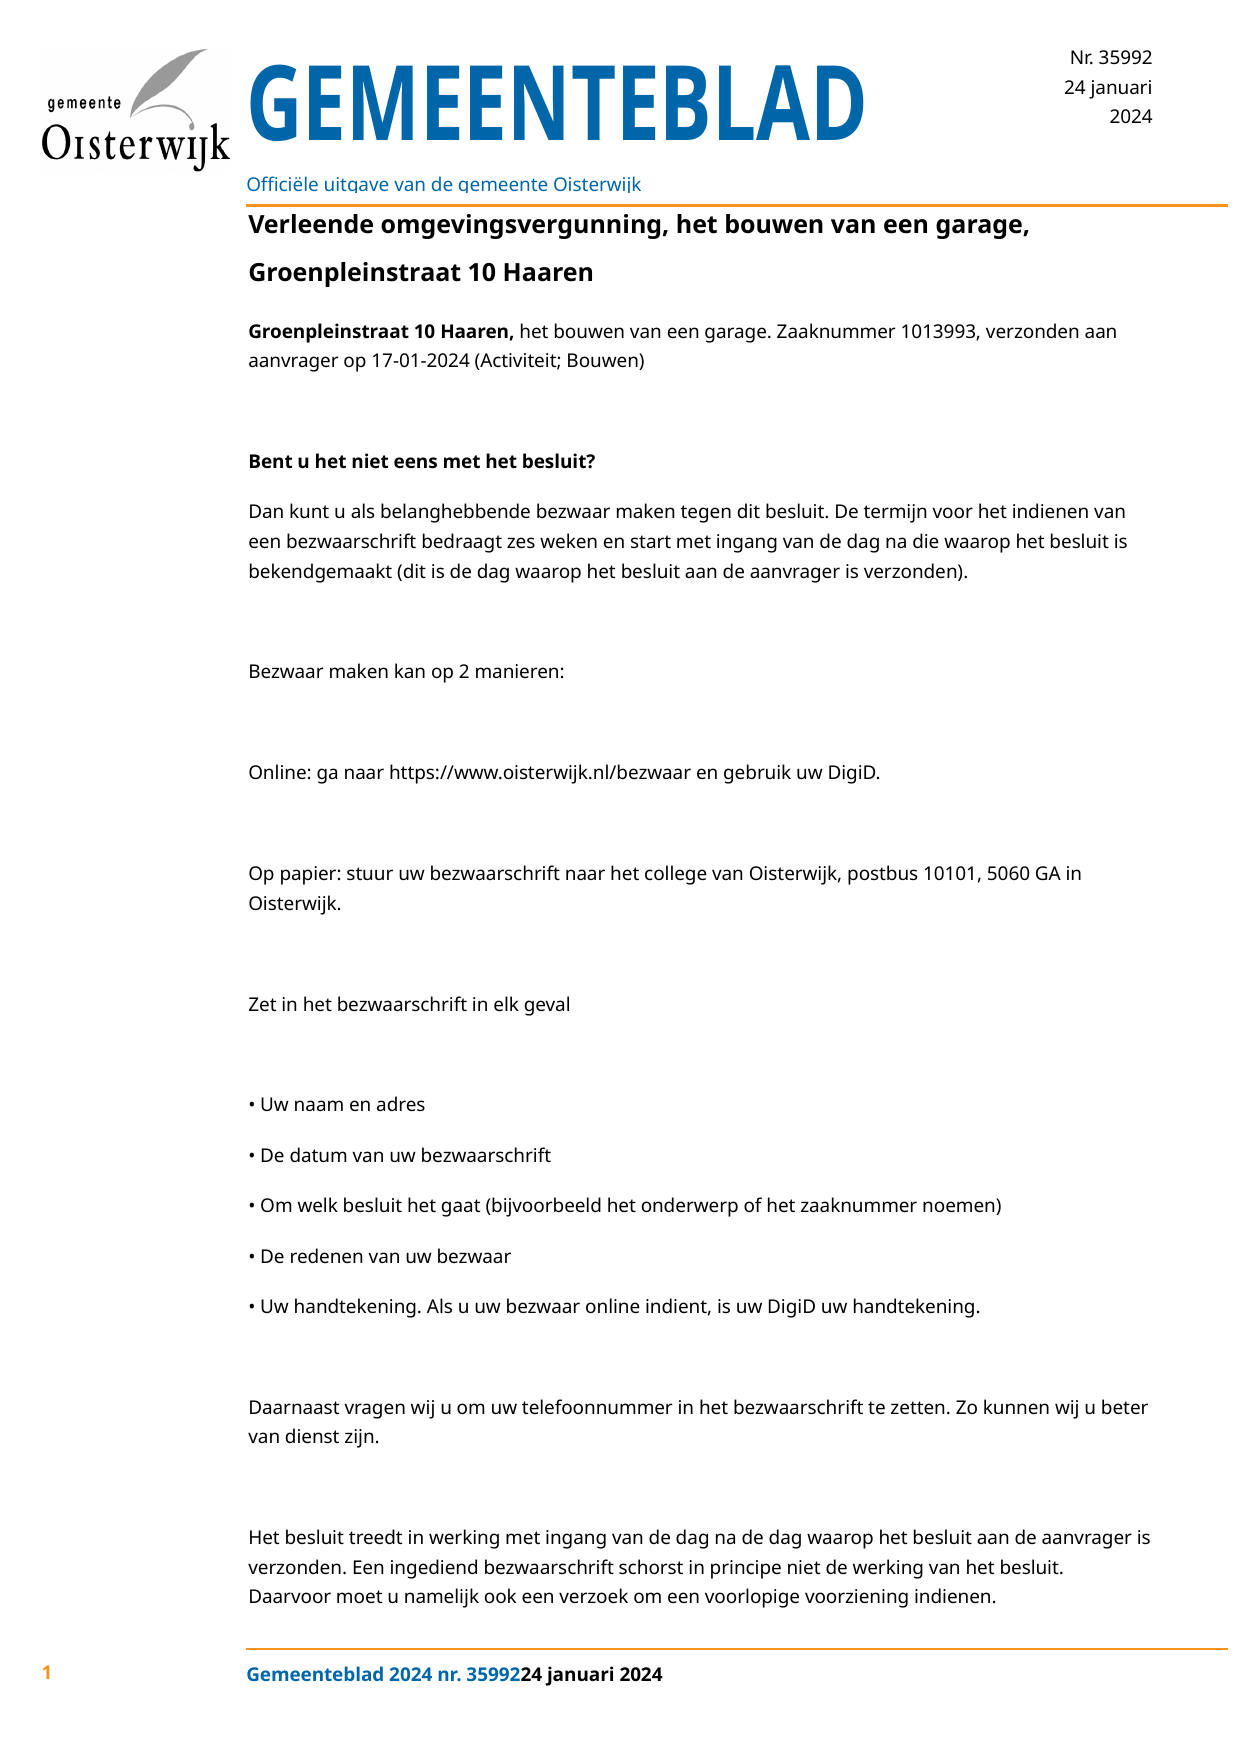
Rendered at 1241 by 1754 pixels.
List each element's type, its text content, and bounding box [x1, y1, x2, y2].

text Verleende omgevingsvergunning, het bouwen van een garage, Groenpleinstraat 10 Haaren [248, 207, 1152, 288]
text • Uw handtekening. Als u uw bezwaar online indient, is uw DigiD uw handtekening. [248, 1293, 1152, 1319]
text Groenpleinstraat 10 Haaren, het bouwen van een garage. Zaaknummer 1013993, verzonden aan aanvrager op 17-01-2024 (Activiteit; Bouwen) [248, 318, 1152, 373]
picture [41, 47, 231, 172]
text • Om welk besluit het gaat (bijvoorbeeld het onderwerp of het zaaknummer noemen) [248, 1192, 1152, 1218]
text Het besluit treedt in werking met ingang van de dag na de dag waarop het besluit aan de aanvrager is verzonden. Een ingediend bezwaarschrift schorst in principe niet de werking van het besluit. Daarvoor moet u namelijk ook een verzoek om een voorlopige voorziening indienen. [248, 1524, 1152, 1609]
text • Uw naam en adres [248, 1092, 1152, 1117]
text Online: ga naar https://www.oisterwijk.nl/bezwaar en gebruik uw DigiD. [248, 759, 1152, 785]
text Op papier: stuur uw bezwaarschrift naar het college van Oisterwijk, postbus 10101, 5060 GA in Oisterwijk. [248, 860, 1152, 916]
text Bent u het niet eens met het besluit? [248, 448, 1152, 474]
text Zet in het bezwaarschrift in elk geval [248, 991, 1152, 1017]
text Bezwaar maken kan op 2 manieren: [248, 659, 1152, 684]
text • De datum van uw bezwaarschrift [248, 1142, 1152, 1168]
text Dan kunt u als belanghebbende bezwaar maken tegen dit besluit. De termijn voor het indienen van een bezwaarschrift bedraagt zes weken en start met ingang van de dag na die waarop het besluit is bekendgemaakt (dit is de dag waarop het besluit aan de aanvrager is verzonden). [248, 499, 1152, 584]
text • De redenen van uw bezwaar [248, 1243, 1152, 1269]
text Daarnaast vragen wij u om uw telefoonnummer in het bezwaarschrift te zetten. Zo kunnen wij u beter van dienst zijn. [248, 1394, 1152, 1449]
